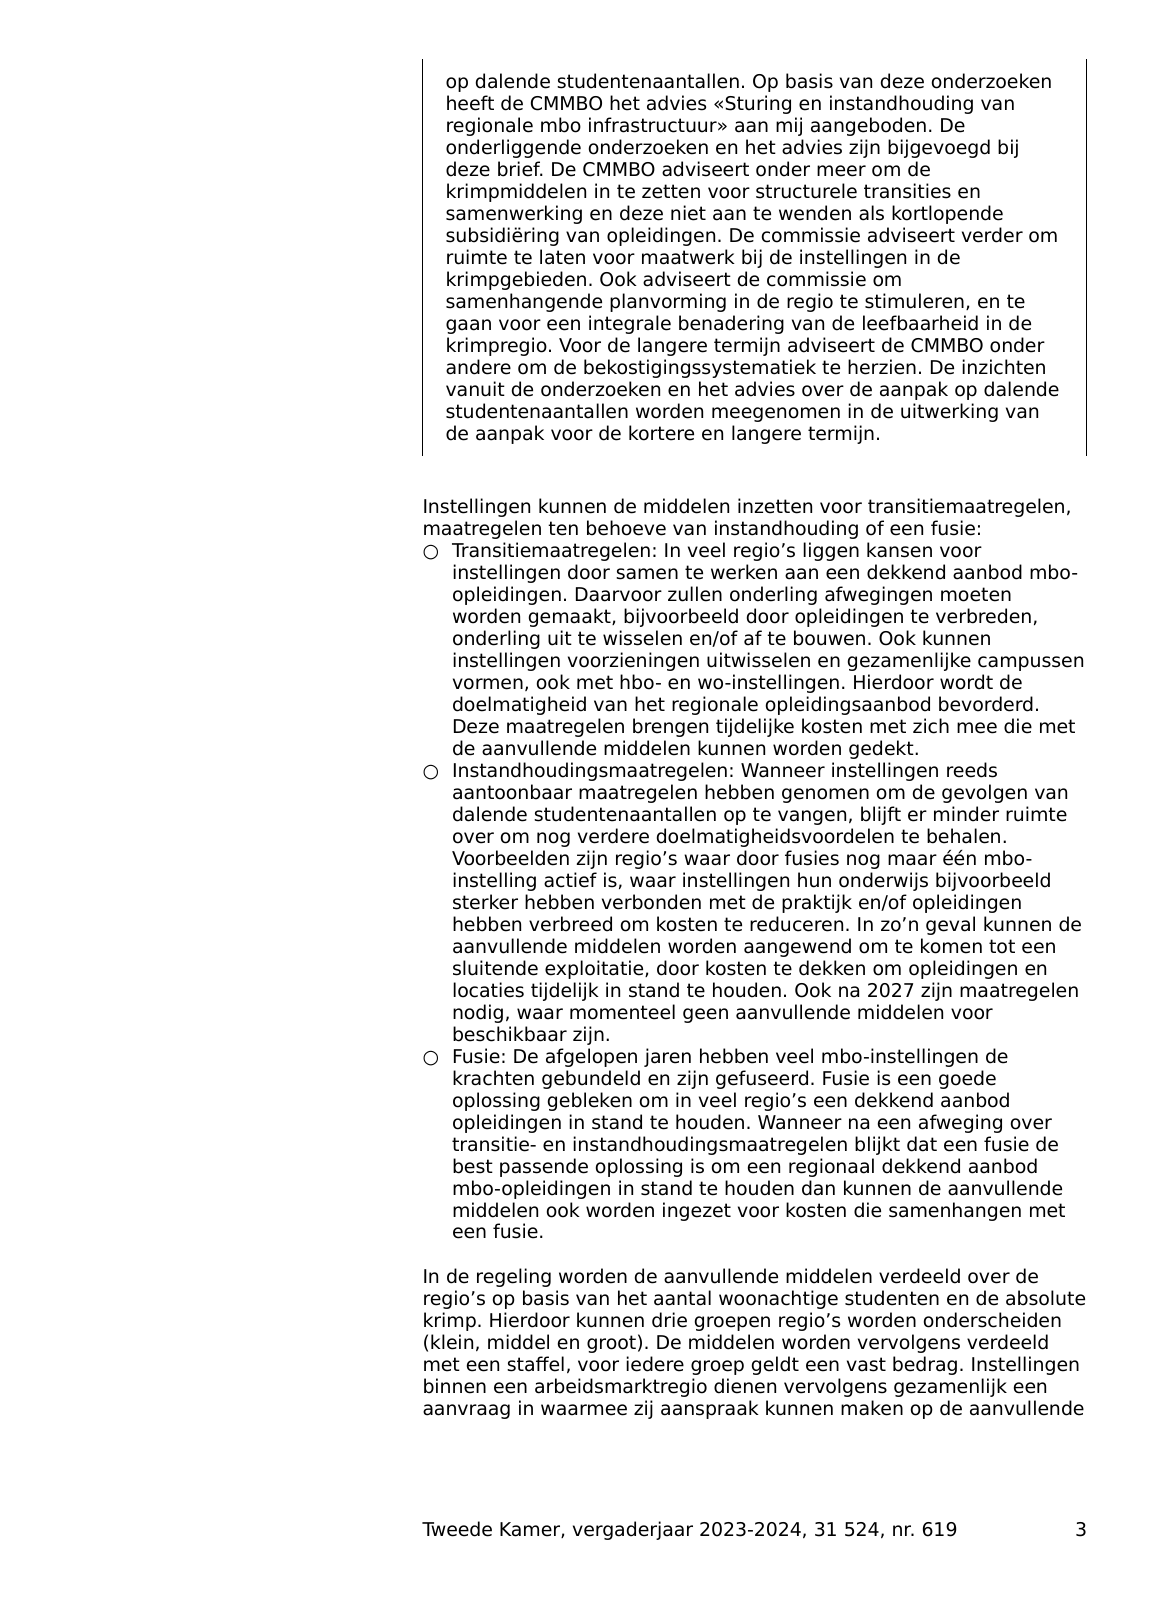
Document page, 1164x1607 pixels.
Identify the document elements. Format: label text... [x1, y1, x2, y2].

table_header op dalende studentenaantallen. Op basis van deze onderzoeken heeft de CMMBO het advies «Sturing en instandhouding van regionale mbo infrastructuur» aan mij aangeboden. De onderliggende onderzoeken en het advies zijn bijgevoegd bij deze brief. De CMMBO adviseert onder meer om de krimpmiddelen in te zetten voor structurele transities en samenwerking en deze niet aan te wenden als kortlopende subsidiëring van opleidingen. De commissie adviseert verder om ruimte te laten voor maatwerk bij de instellingen in de krimpgebieden. Ook adviseert de commissie om samenhangende planvorming in de regio te stimuleren, en te gaan voor een integrale benadering van de leefbaarheid in de krimpregio. Voor de langere termijn adviseert de CMMBO onder andere om de bekostigingssystematiek te herzien. De inzichten vanuit de onderzoeken en het advies over de aanpak op dalende studentenaantallen worden meegenomen in de uitwerking van de aanpak voor de kortere en langere termijn. [423, 59, 1086, 456]
text In de regeling worden de aanvullende middelen verdeeld over de regio’s op basis van het aantal woonachtige studenten en de absolute krimp. Hierdoor kunnen drie groepen regio’s worden onderscheiden (klein, middel en groot). De middelen worden vervolgens verdeeld met een staffel, voor iedere groep geldt een vast bedrag. Instellingen binnen een arbeidsmarktregio dienen vervolgens gezamenlijk een aanvraag in waarmee zij aanspraak kunnen maken op de aanvullende [422, 1266, 1087, 1419]
text ○ Fusie: De afgelopen jaren hebben veel mbo-instellingen de krachten gebundeld en zijn gefuseerd. Fusie is een goede oplossing gebleken om in veel regio’s een dekkend aanbod opleidingen in stand te houden. Wanneer na een afweging over transitie- en instandhoudingsmaatregelen blijkt dat een fusie de best passende oplossing is om een regionaal dekkend aanbod mbo-opleidingen in stand te houden dan kunnen de aanvullende middelen ook worden ingezet voor kosten die samenhangen met een fusie. [422, 1046, 1087, 1243]
text ○ Transitiemaatregelen: In veel regio’s liggen kansen voor instellingen door samen te werken aan een dekkend aanbod mbo-opleidingen. Daarvoor zullen onderling afwegingen moeten worden gemaakt, bijvoorbeeld door opleidingen te verbreden, onderling uit te wisselen en/of af te bouwen. Ook kunnen instellingen voorzieningen uitwisselen en gezamenlijke campussen vormen, ook met hbo- en wo-instellingen. Hierdoor wordt de doelmatigheid van het regionale opleidingsaanbod bevorderd. Deze maatregelen brengen tijdelijke kosten met zich mee die met de aanvullende middelen kunnen worden gedekt. [422, 540, 1087, 760]
text Instellingen kunnen de middelen inzetten voor transitiemaatregelen, maatregelen ten behoeve van instandhouding of een fusie: [422, 496, 1087, 540]
text ○ Instandhoudingsmaatregelen: Wanneer instellingen reeds aantoonbaar maatregelen hebben genomen om de gevolgen van dalende studentenaantallen op te vangen, blijft er minder ruimte over om nog verdere doelmatigheidsvoordelen te behalen. Voorbeelden zijn regio’s waar door fusies nog maar één mbo-instelling actief is, waar instellingen hun onderwijs bijvoorbeeld sterker hebben verbonden met de praktijk en/of opleidingen hebben verbreed om kosten te reduceren. In zo’n geval kunnen de aanvullende middelen worden aangewend om te komen tot een sluitende exploitatie, door kosten te dekken om opleidingen en locaties tijdelijk in stand te houden. Ook na 2027 zijn maatregelen nodig, waar momenteel geen aanvullende middelen voor beschikbaar zijn. [422, 760, 1087, 1046]
